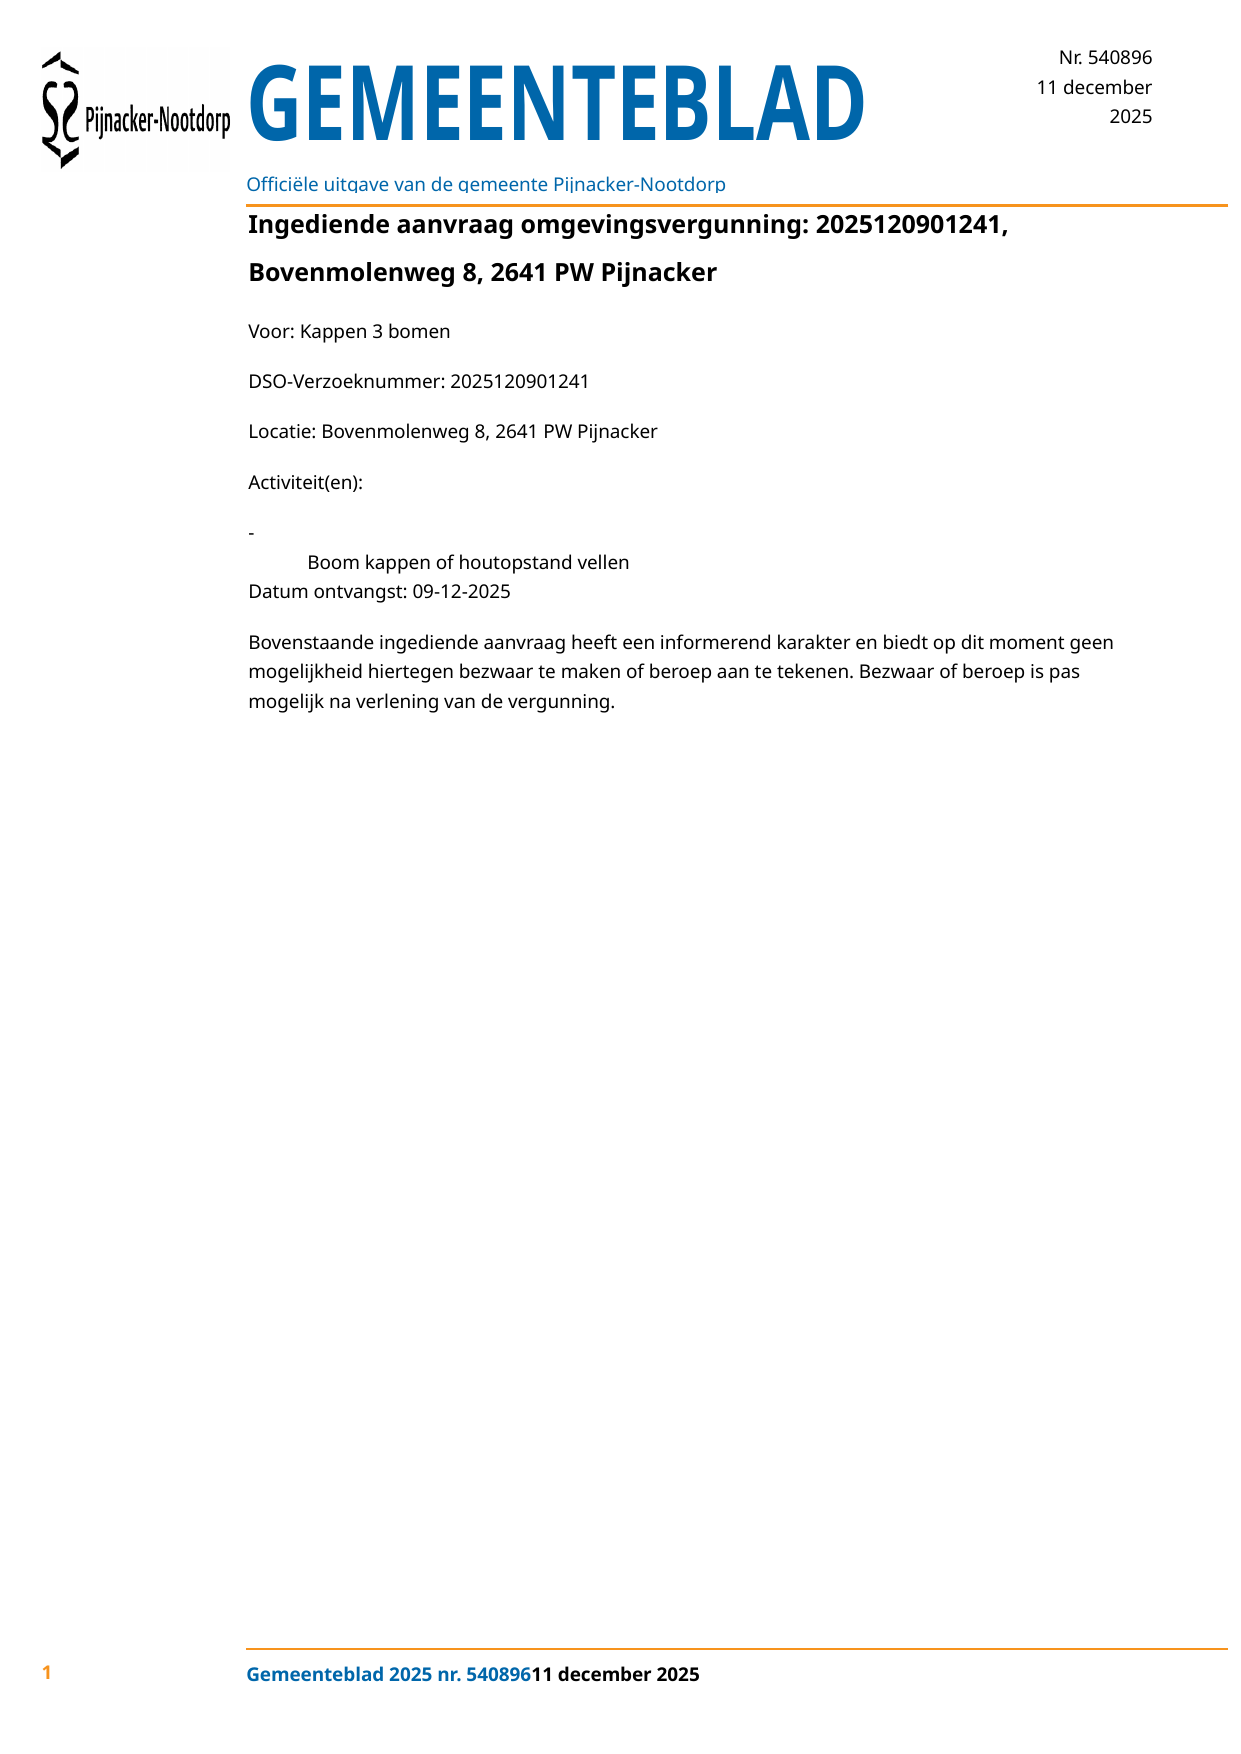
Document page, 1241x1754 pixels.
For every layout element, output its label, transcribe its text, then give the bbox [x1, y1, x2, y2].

text Locatie: Bovenmolenweg 8, 2641 PW Pijnacker [248, 419, 1152, 444]
text Ingediende aanvraag omgevingsvergunning: 2025120901241, Bovenmolenweg 8, 2641 PW Pijnacker [248, 207, 1152, 288]
picture [41, 47, 231, 172]
text Bovenstaande ingediende aanvraag heeft een informerend karakter en biedt op dit moment geen mogelijkheid hiertegen bezwaar te maken of beroep aan te tekenen. Bezwaar of beroep is pas mogelijk na verlening van de vergunning. [248, 629, 1152, 714]
text Voor: Kappen 3 bomen [248, 318, 1152, 344]
list Boom kappen of houtopstand vellen [248, 549, 1152, 575]
text Activiteit(en): [248, 469, 1152, 495]
text Datum ontvangst: 09-12-2025 [248, 579, 1152, 604]
text DSO-Verzoeknummer: 2025120901241 [248, 368, 1152, 394]
